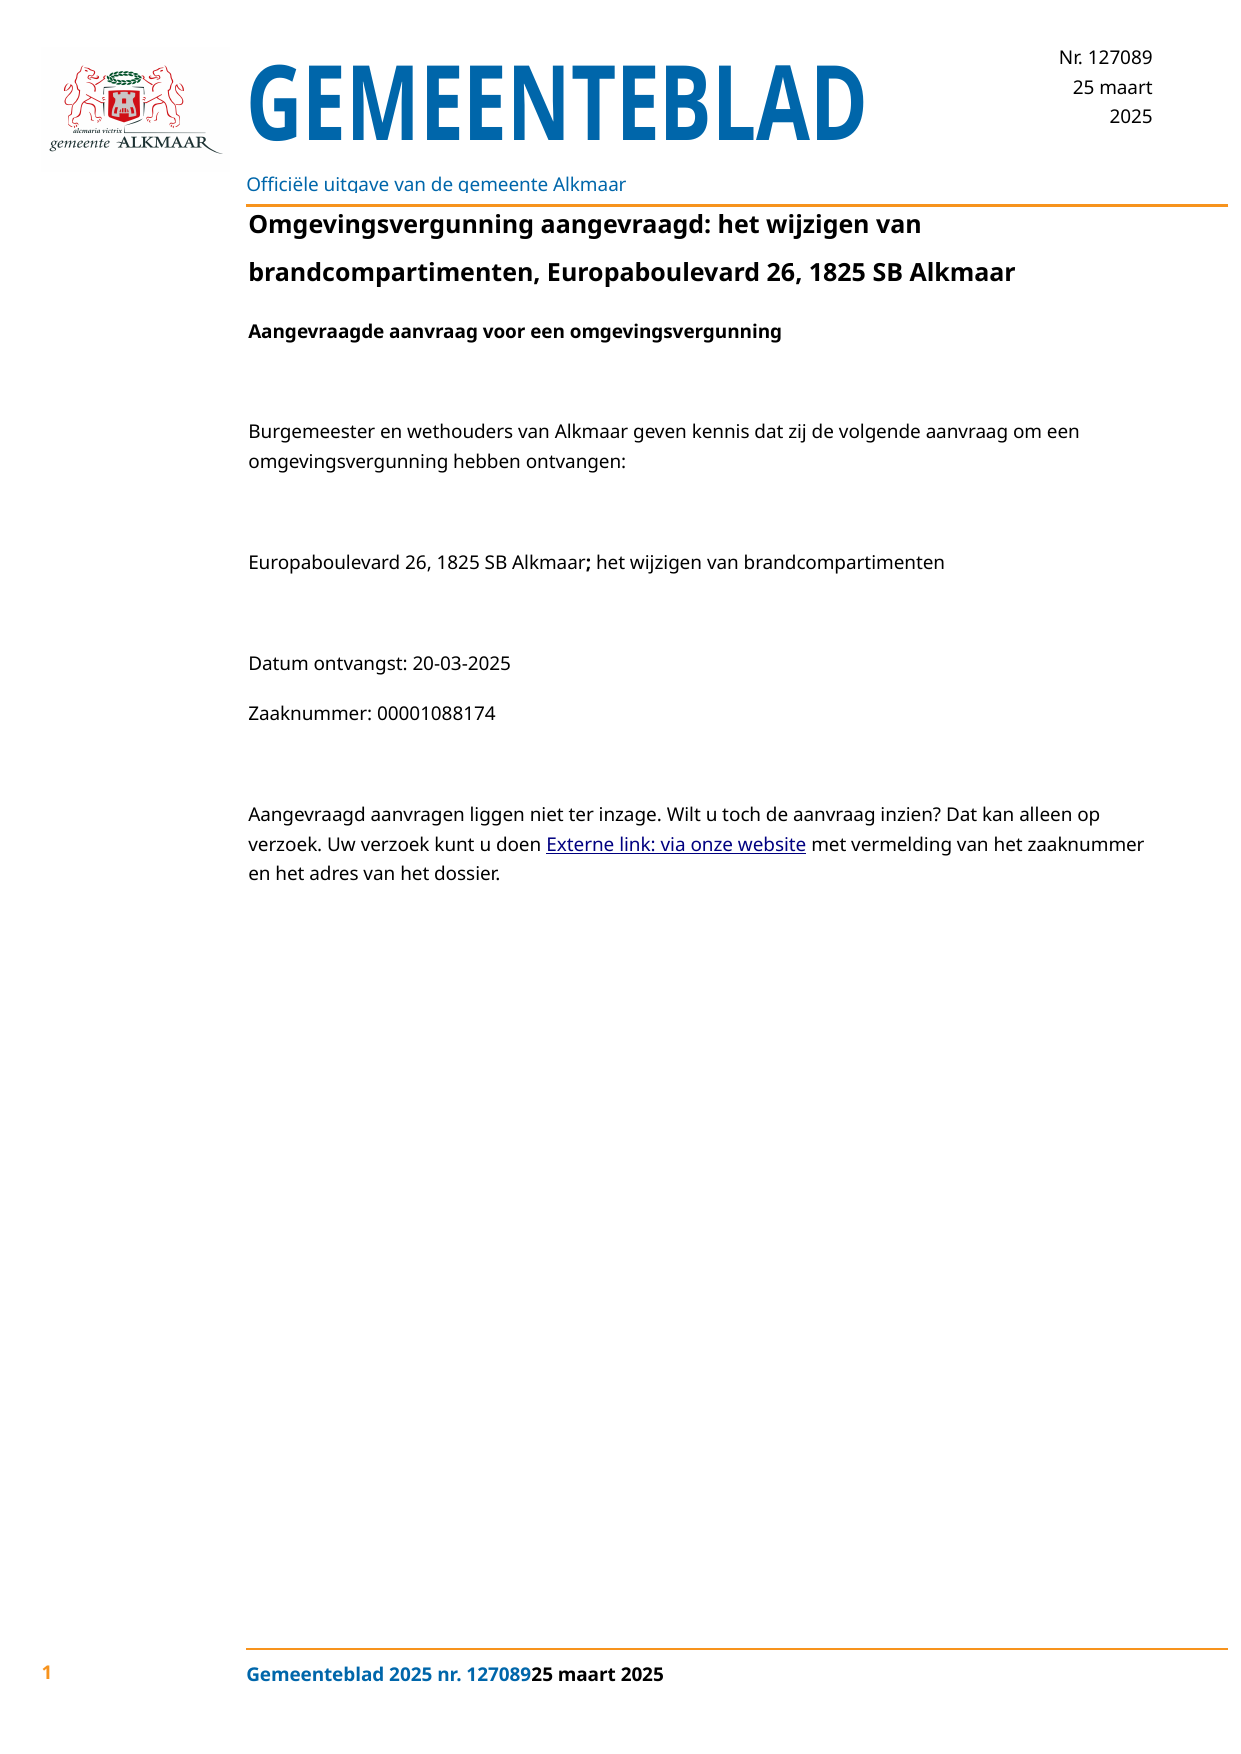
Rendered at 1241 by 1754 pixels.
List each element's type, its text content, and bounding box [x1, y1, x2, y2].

text Aangevraagde aanvraag voor een omgevingsvergunning [248, 318, 1152, 344]
text Datum ontvangst: 20-03-2025 [248, 650, 1152, 676]
picture [41, 47, 231, 172]
text Europaboulevard 26, 1825 SB Alkmaar; het wijzigen van brandcompartimenten [248, 549, 1152, 575]
text Burgemeester en wethouders van Alkmaar geven kennis dat zij de volgende aanvraag om een omgevingsvergunning hebben ontvangen: [248, 419, 1152, 474]
text Aangevraagd aanvragen liggen niet ter inzage. Wilt u toch de aanvraag inzien? Dat kan alleen op verzoek. Uw verzoek kunt u doen Externe link: via onze website met vermelding van het zaaknummer en het adres van het dossier. [248, 801, 1152, 886]
text Zaaknummer: 00001088174 [248, 700, 1152, 726]
text Omgevingsvergunning aangevraagd: het wijzigen van brandcompartimenten, Europaboulevard 26, 1825 SB Alkmaar [248, 207, 1152, 288]
